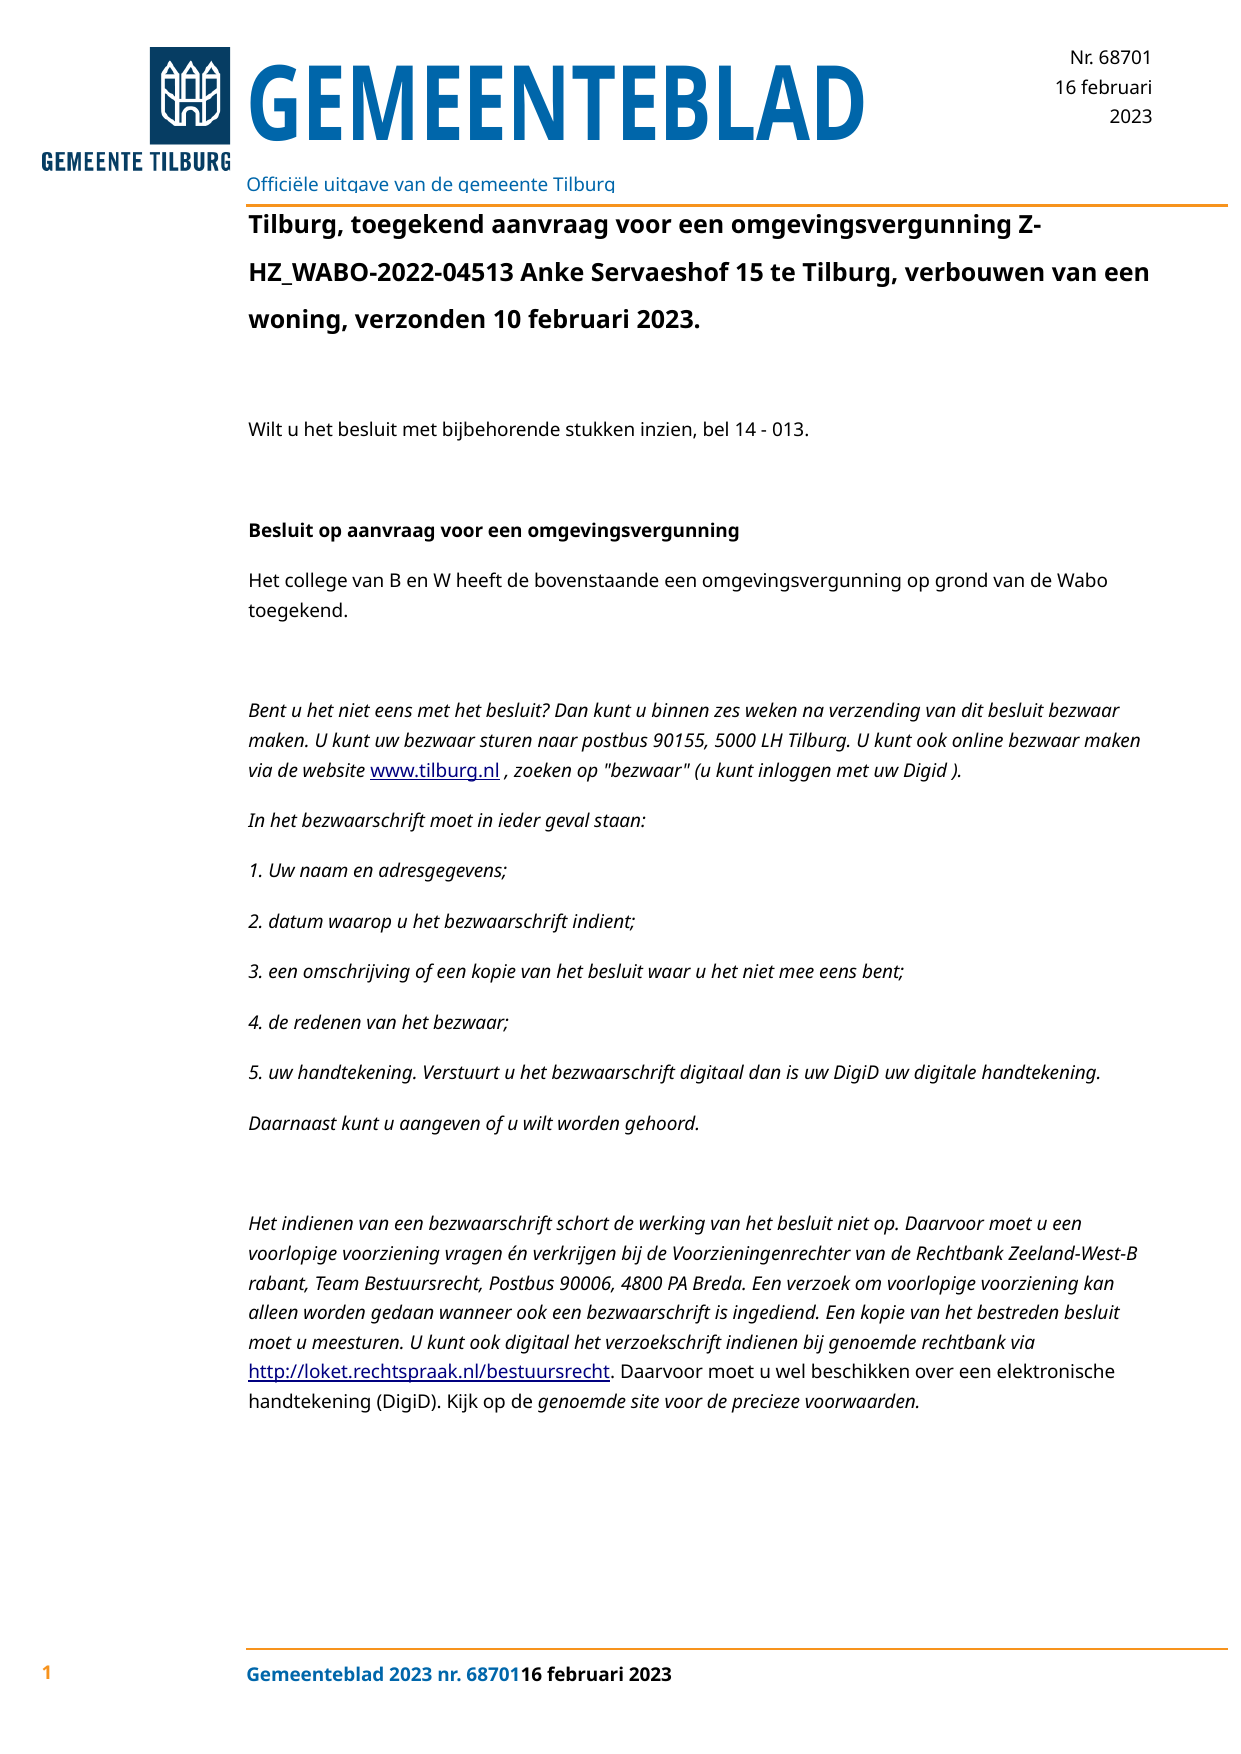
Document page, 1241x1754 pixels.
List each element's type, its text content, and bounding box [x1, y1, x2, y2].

text 2. datum waarop u het bezwaarschrift indient; [248, 908, 1152, 934]
picture [41, 47, 231, 172]
text 3. een omschrijving of een kopie van het besluit waar u het niet mee eens bent; [248, 958, 1152, 984]
text Bent u het niet eens met het besluit? Dan kunt u binnen zes weken na verzending van dit besluit bezwaar maken. U kunt uw bezwaar sturen naar postbus 90155, 5000 LH Tilburg. U kunt ook online bezwaar maken via de website www.tilburg.nl , zoeken op "bezwaar" (u kunt inloggen met uw Digid ). [248, 698, 1152, 782]
text 5. uw handtekening. Verstuurt u het bezwaarschrift digitaal dan is uw DigiD uw digitale handtekening. [248, 1059, 1152, 1085]
text Wilt u het besluit met bijbehorende stukken inzien, bel 14 - 013. [248, 416, 1152, 442]
text 1. Uw naam en adresgegevens; [248, 858, 1152, 883]
text Besluit op aanvraag voor een omgevingsvergunning [248, 517, 1152, 542]
text Het indienen van een bezwaarschrift schort de werking van het besluit niet op. Daarvoor moet u een voorlopige voorziening vragen én verkrijgen bij de Voorzieningenrechter van de Rechtbank Zeeland-West-B rabant, Team Bestuursrecht, Postbus 90006, 4800 PA Breda. Een verzoek om voorlopige voorziening kan alleen worden gedaan wanneer ook een bezwaarschrift is ingediend. Een kopie van het bestreden besluit moet u meesturen. U kunt ook digitaal het verzoekschrift indienen bij genoemde rechtbank via http://loket.rechtspraak.nl/bestuursrecht. Daarvoor moet u wel beschikken over een elektronische handtekening (DigiD). Kijk op de genoemde site voor de precieze voorwaarden. [248, 1211, 1152, 1414]
text Het college van B en W heeft de bovenstaande een omgevingsvergunning op grond van de Wabo toegekend. [248, 567, 1152, 622]
text In het bezwaarschrift moet in ieder geval staan: [248, 807, 1152, 833]
text Daarnaast kunt u aangeven of u wilt worden gehoord. [248, 1110, 1152, 1135]
text Tilburg, toegekend aanvraag voor een omgevingsvergunning Z-HZ_WABO-2022-04513 Anke Servaeshof 15 te Tilburg, verbouwen van een woning, verzonden 10 februari 2023. [248, 207, 1152, 336]
text 4. de redenen van het bezwaar; [248, 1009, 1152, 1034]
